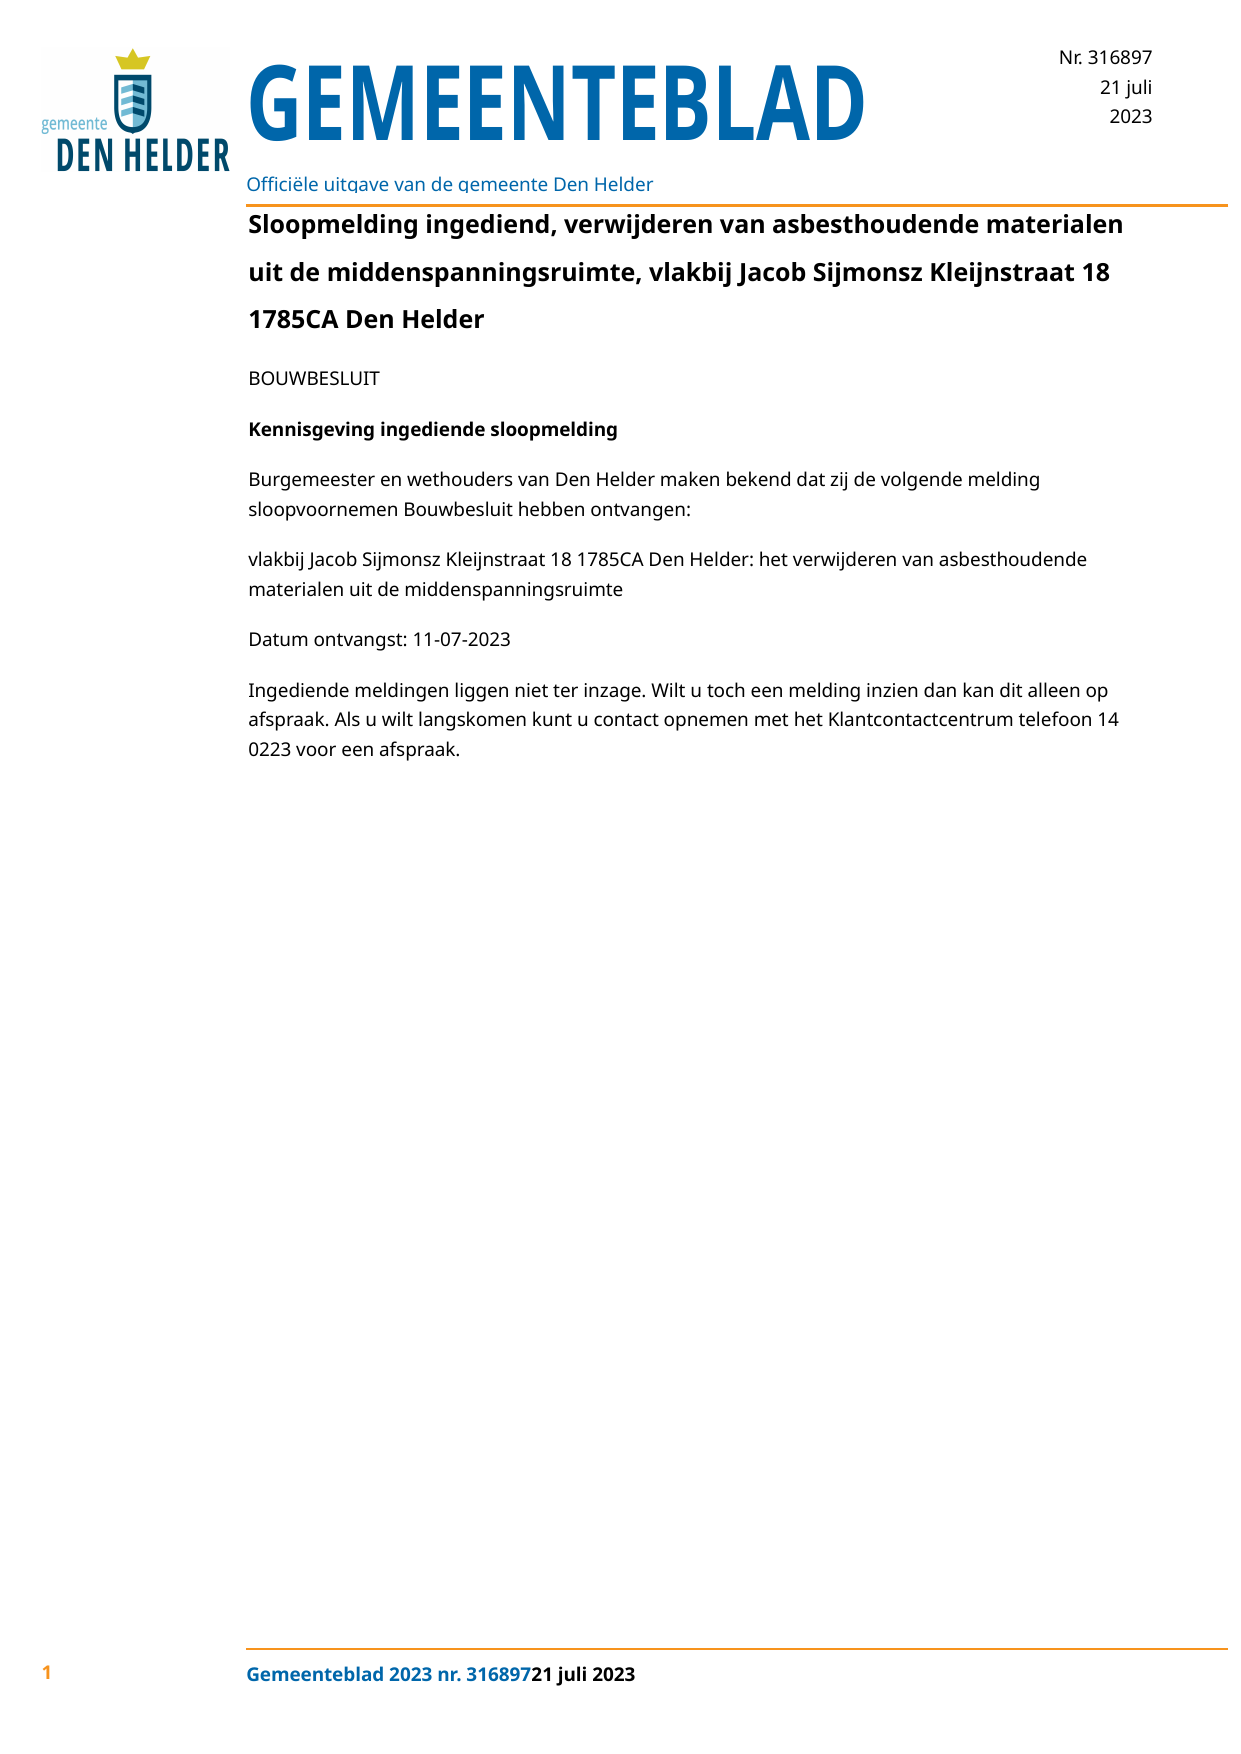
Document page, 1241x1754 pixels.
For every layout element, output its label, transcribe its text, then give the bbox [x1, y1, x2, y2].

text Burgemeester en wethouders van Den Helder maken bekend dat zij de volgende melding sloopvoornemen Bouwbesluit hebben ontvangen: [248, 466, 1152, 522]
text Sloopmelding ingediend, verwijderen van asbesthoudende materialen uit de middenspanningsruimte, vlakbij Jacob Sijmonsz Kleijnstraat 18 1785CA Den Helder [248, 207, 1152, 336]
text Kennisgeving ingediende sloopmelding [248, 416, 1152, 442]
text BOUWBESLUIT [248, 366, 1152, 391]
text vlakbij Jacob Sijmonsz Kleijnstraat 18 1785CA Den Helder: het verwijderen van asbesthoudende materialen uit de middenspanningsruimte [248, 546, 1152, 602]
picture [130, 157, 135, 172]
picture [100, 154, 106, 172]
picture [63, 144, 68, 165]
picture [182, 144, 187, 165]
text Datum ontvangst: 11-07-2023 [248, 626, 1152, 652]
picture [220, 160, 224, 172]
text Ingediende meldingen liggen niet ter inzage. Wilt u toch een melding inzien dan kan dit alleen op afspraak. Als u wilt langskomen kunt u contact opnemen met het Klantcontactcentrum telefoon 14 0223 voor een afspraak. [248, 677, 1152, 762]
picture [41, 47, 231, 172]
